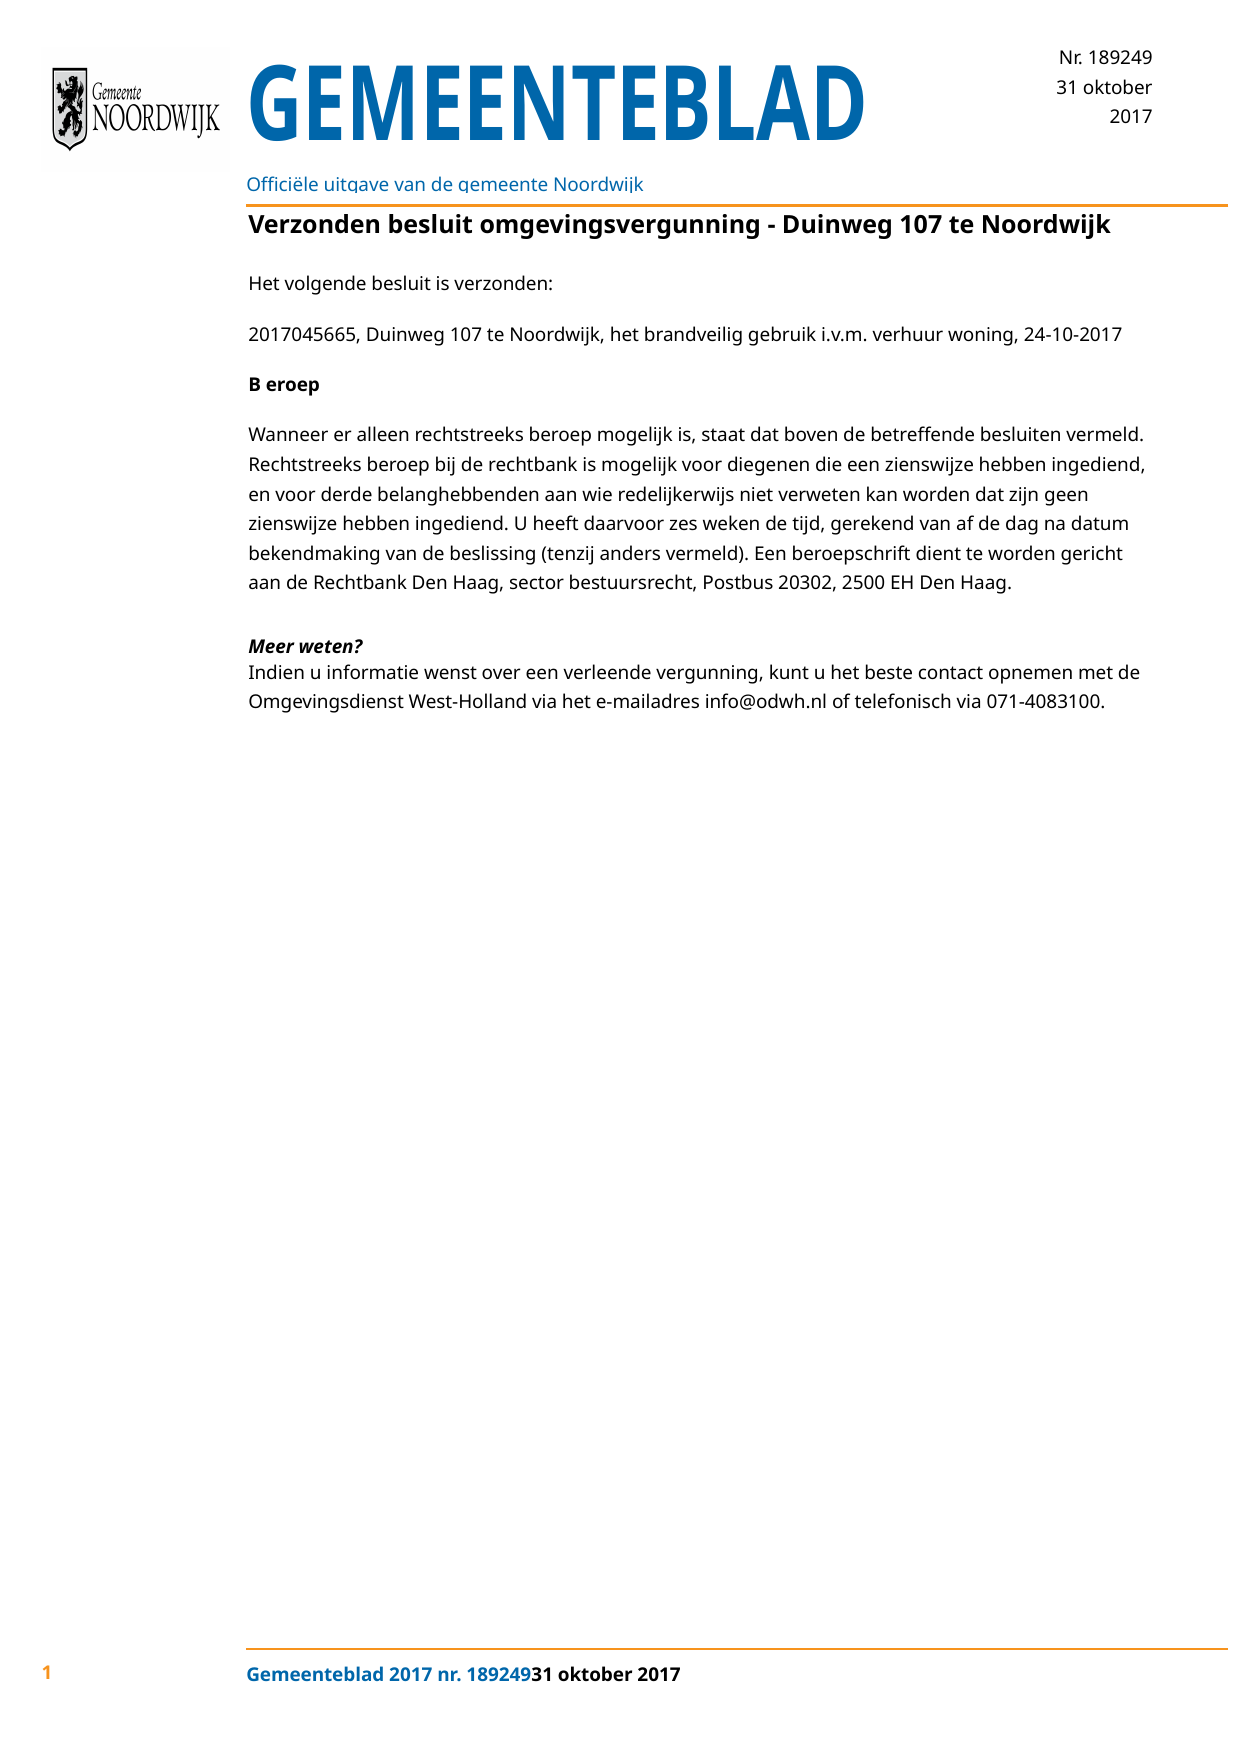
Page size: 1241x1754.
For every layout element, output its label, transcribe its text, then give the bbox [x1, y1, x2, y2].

text 2017045665, Duinweg 107 te Noordwijk, het brandveilig gebruik i.v.m. verhuur woning, 24-10-2017 [248, 321, 1152, 346]
text Verzonden besluit omgevingsvergunning - Duinweg 107 te Noordwijk [248, 207, 1152, 241]
text Het volgende besluit is verzonden: [248, 270, 1152, 296]
text B eroep [248, 371, 1152, 397]
text Meer weten? [248, 633, 1152, 659]
picture [41, 47, 231, 172]
text Wanneer er alleen rechtstreeks beroep mogelijk is, staat dat boven de betreffende besluiten vermeld. Rechtstreeks beroep bij de rechtbank is mogelijk voor diegenen die een zienswijze hebben ingediend, en voor derde belanghebbenden aan wie redelijkerwijs niet verweten kan worden dat zijn geen zienswijze hebben ingediend. U heeft daarvoor zes weken de tijd, gerekend van af de dag na datum bekendmaking van de beslissing (tenzij anders vermeld). Een beroepschrift dient te worden gericht aan de Rechtbank Den Haag, sector bestuursrecht, Postbus 20302, 2500 EH Den Haag. [248, 422, 1152, 595]
text Indien u informatie wenst over een verleende vergunning, kunt u het beste contact opnemen met de Omgevingsdienst West-Holland via het e-mailadres info@odwh.nl of telefonisch via 071-4083100. [248, 659, 1152, 714]
